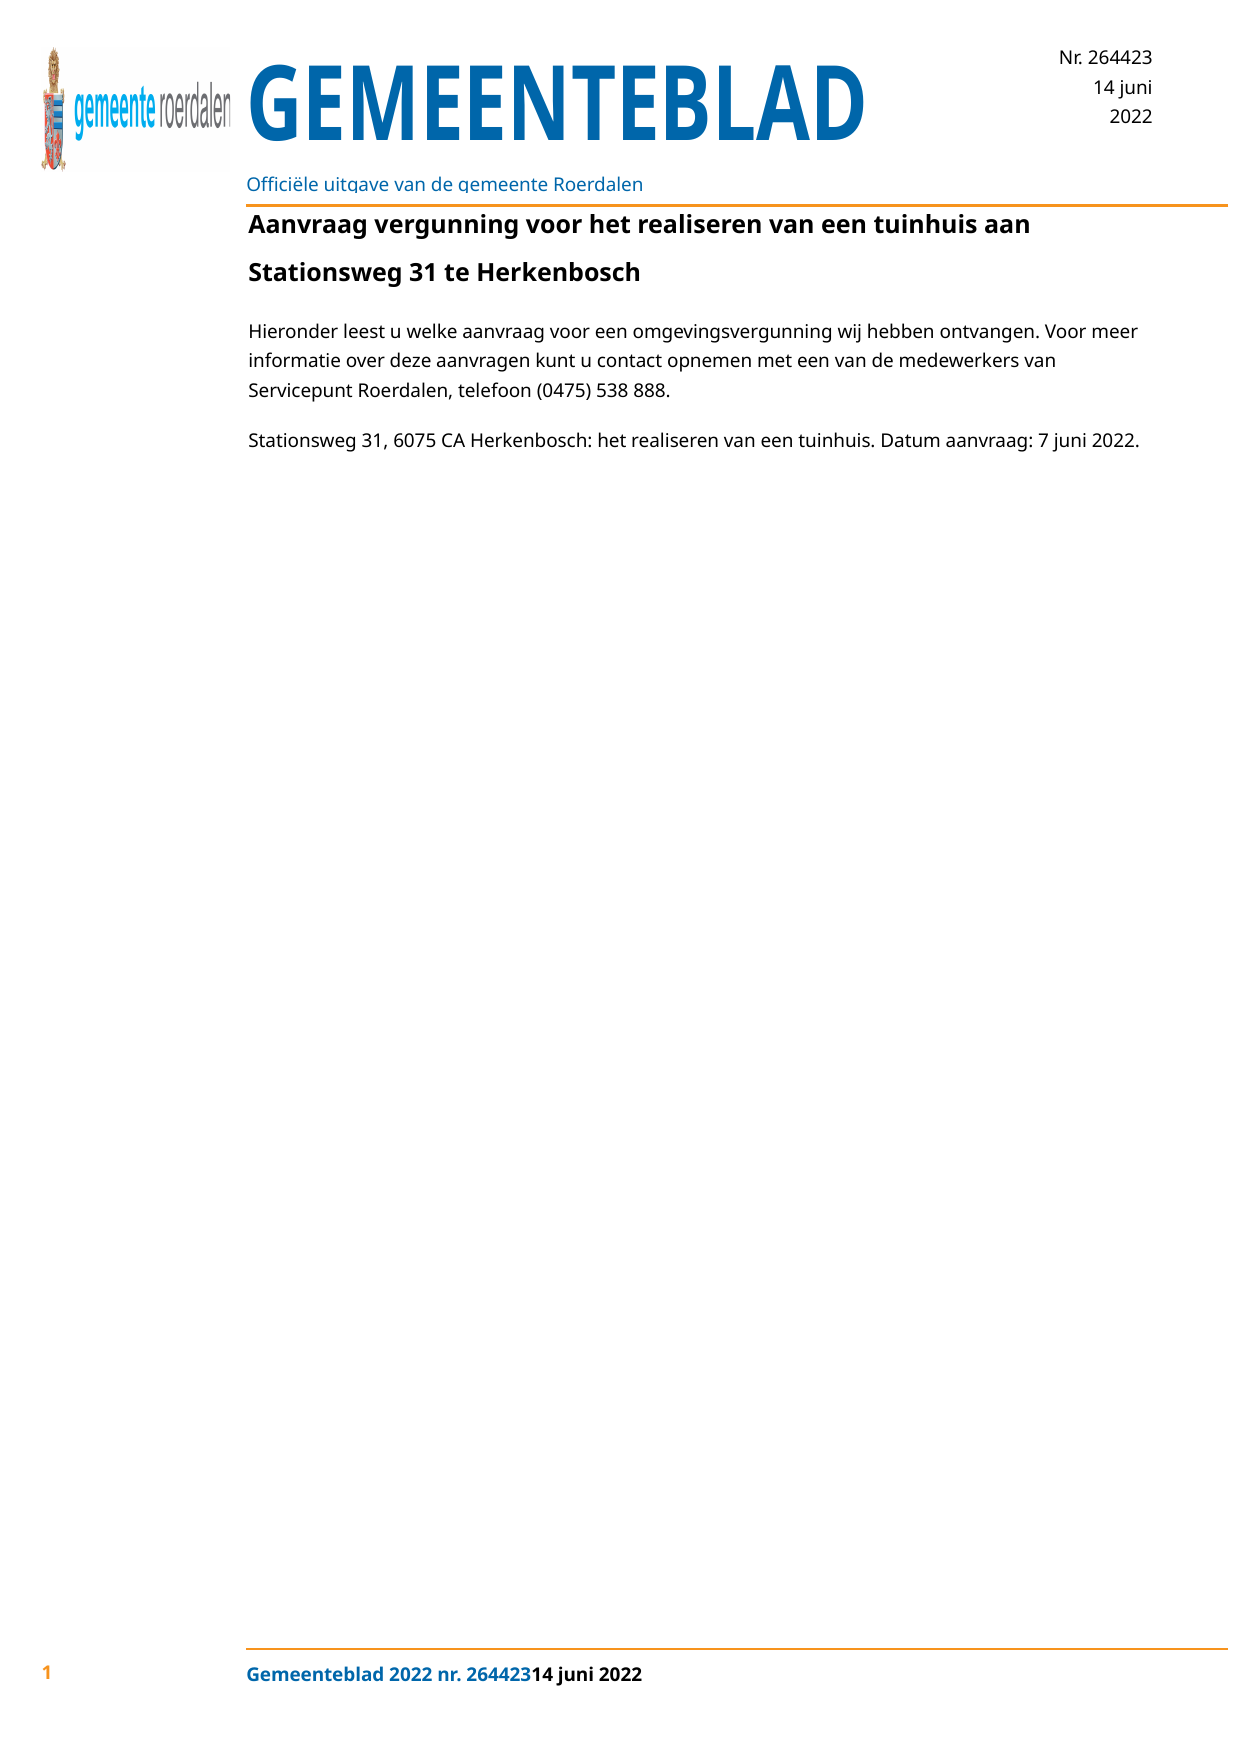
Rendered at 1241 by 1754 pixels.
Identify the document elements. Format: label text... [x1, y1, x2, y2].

text Hieronder leest u welke aanvraag voor een omgevingsvergunning wij hebben ontvangen. Voor meer informatie over deze aanvragen kunt u contact opnemen met een van de medewerkers van Servicepunt Roerdalen, telefoon (0475) 538 888. [248, 318, 1152, 403]
picture [41, 47, 231, 172]
text Stationsweg 31, 6075 CA Herkenbosch: het realiseren van een tuinhuis. Datum aanvraag: 7 juni 2022. [248, 427, 1152, 453]
text Aanvraag vergunning voor het realiseren van een tuinhuis aan Stationsweg 31 te Herkenbosch [248, 207, 1152, 288]
